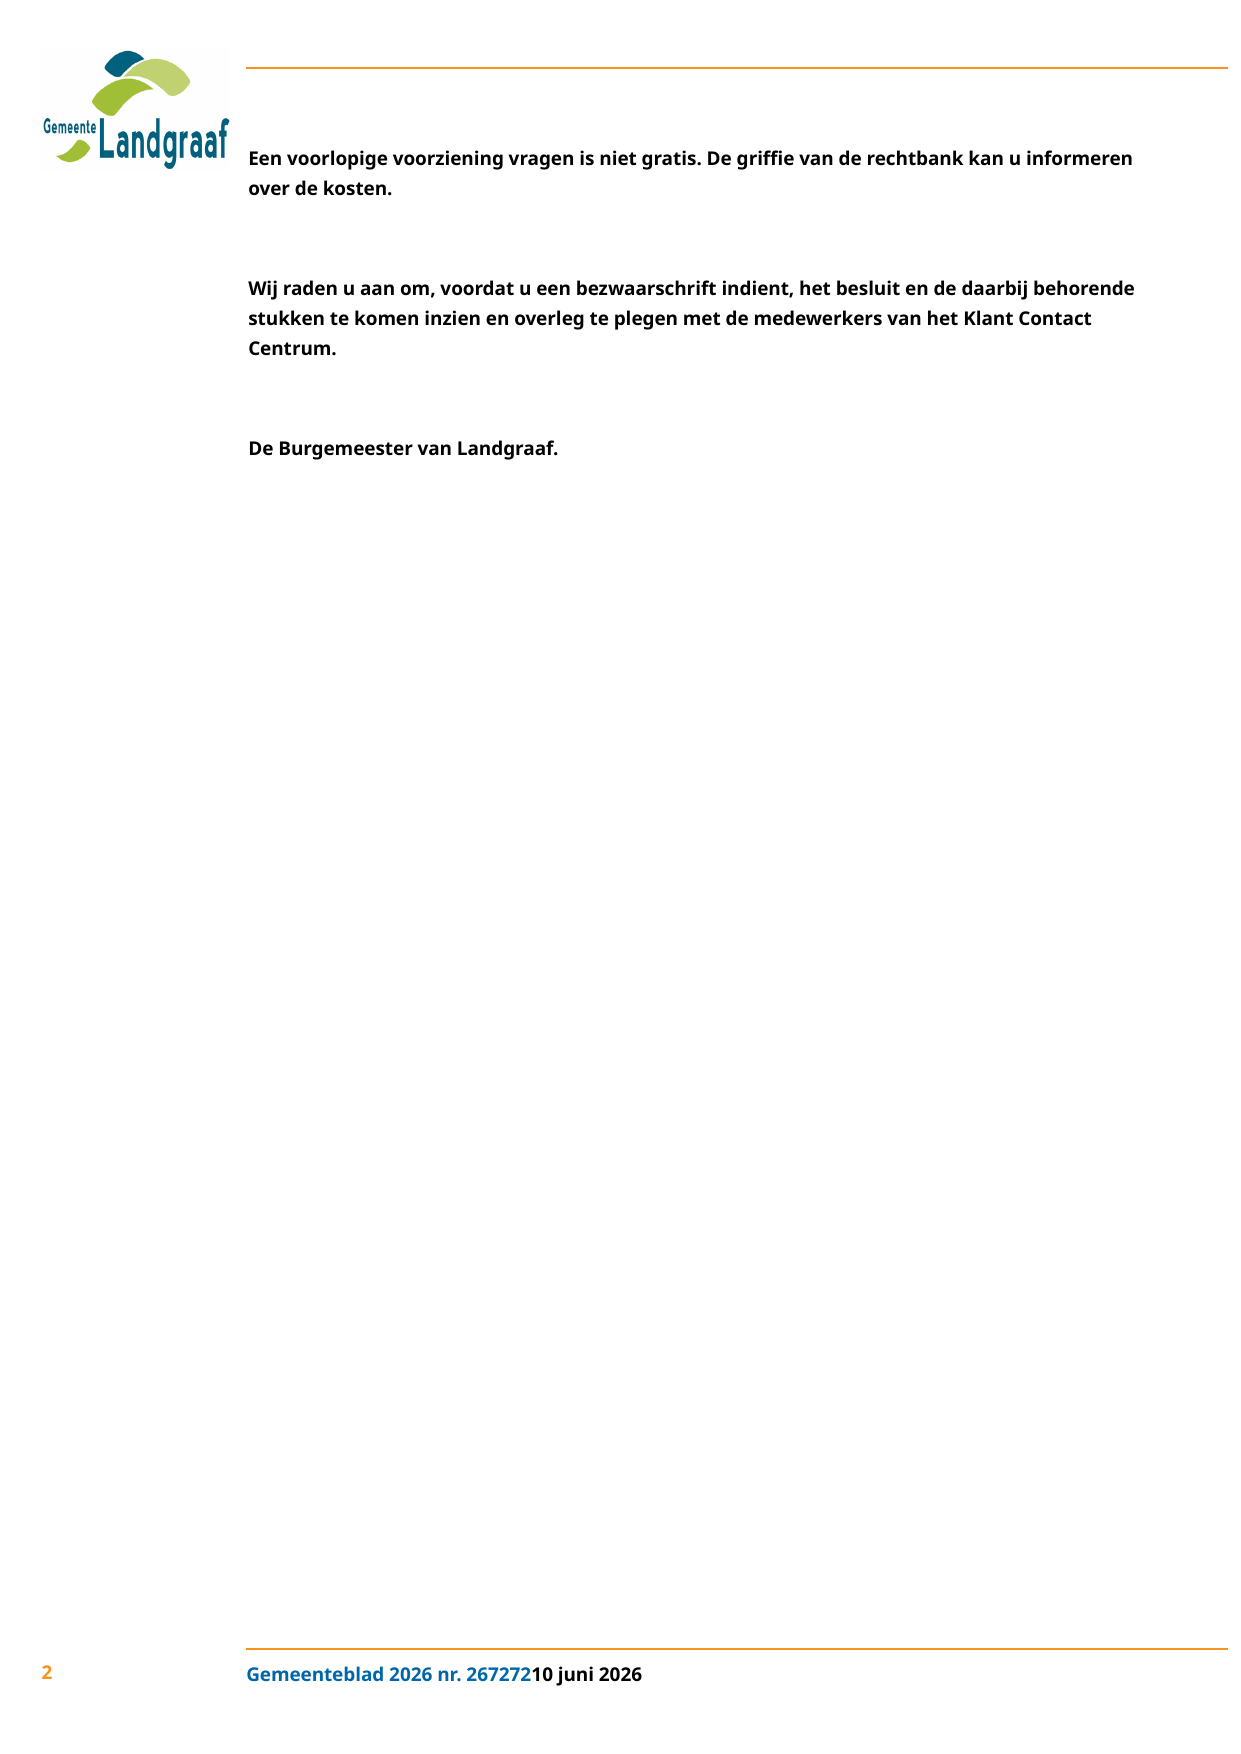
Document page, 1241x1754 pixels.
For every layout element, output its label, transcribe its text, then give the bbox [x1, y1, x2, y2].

text De Burgemeester van Landgraaf. [248, 436, 1152, 461]
text Wij raden u aan om, voordat u een bezwaarschrift indient, het besluit en de daarbij behorende stukken te komen inzien en overleg te plegen met de medewerkers van het Klant Contact Centrum. [248, 276, 1152, 361]
picture [41, 47, 231, 172]
text Een voorlopige voorziening vragen is niet gratis. De griffie van de rechtbank kan u informeren over de kosten. [248, 145, 1152, 201]
